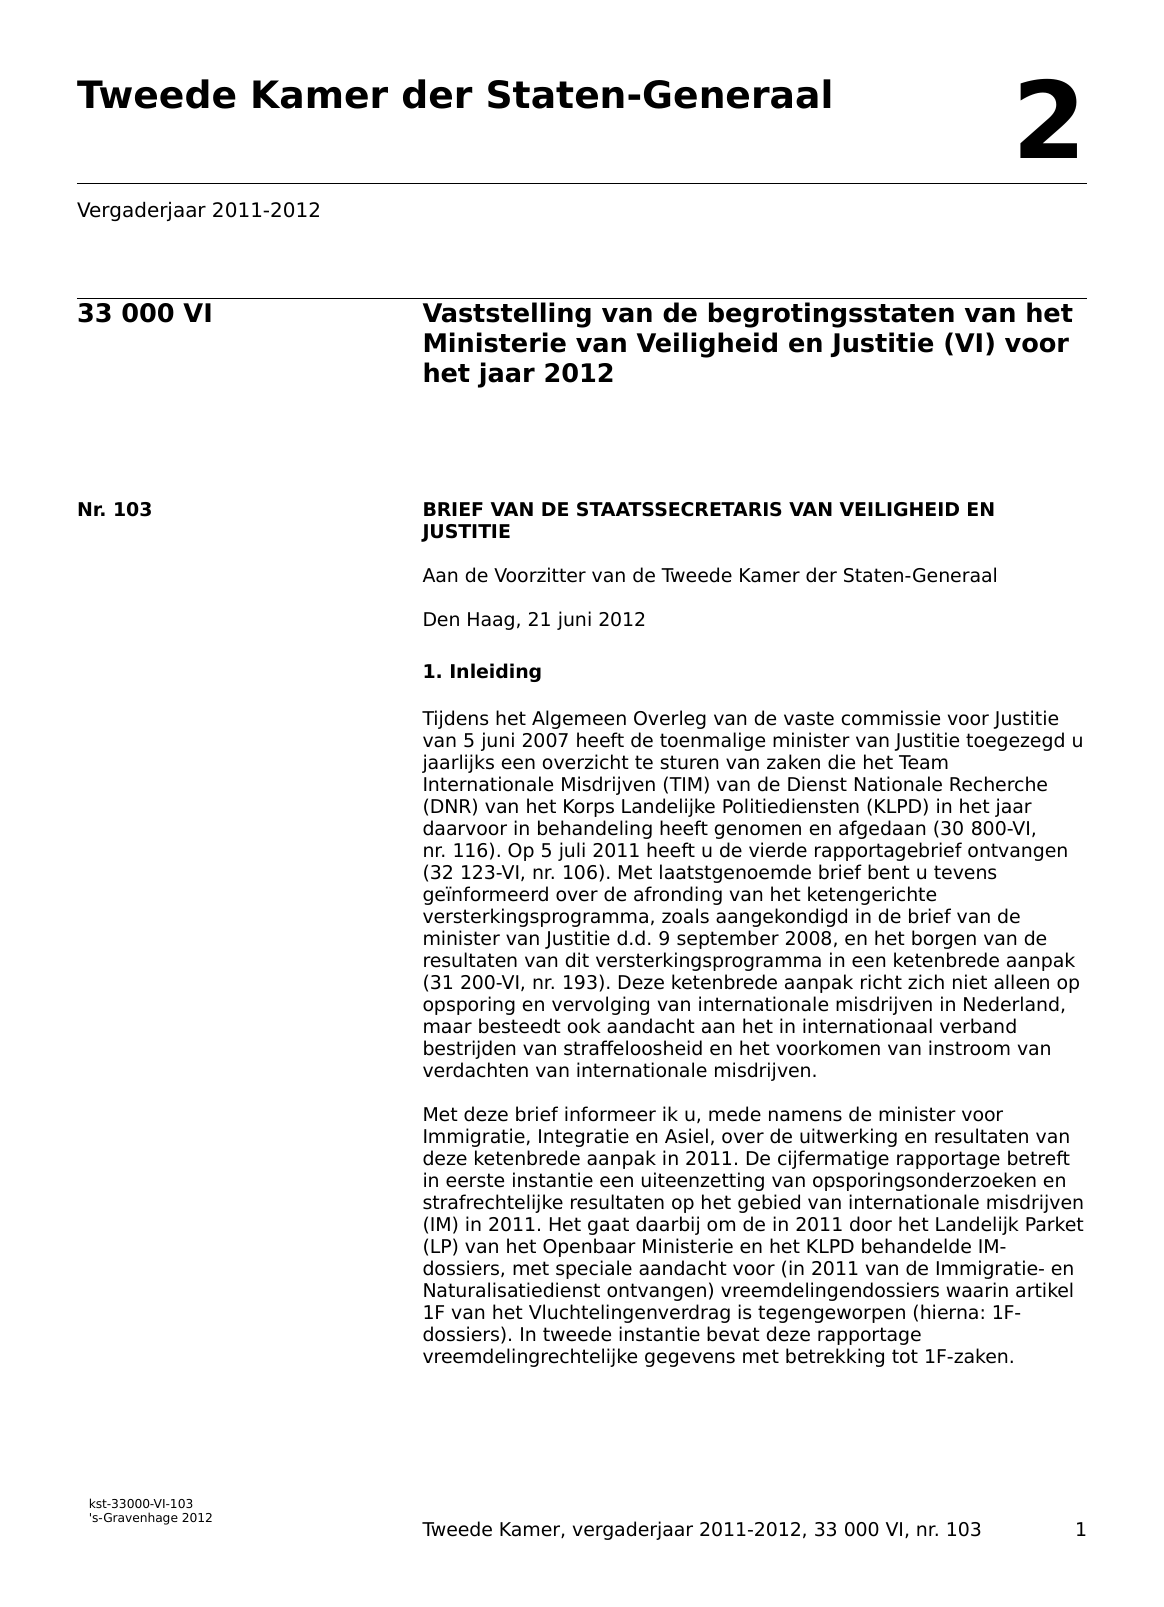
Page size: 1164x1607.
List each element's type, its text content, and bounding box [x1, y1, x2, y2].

text Tijdens het Algemeen Overleg van de vaste commissie voor Justitie van 5 juni 2007 heeft de toenmalige minister van Justitie toegezegd u jaarlijks een overzicht te sturen van zaken die het Team Internationale Misdrijven (TIM) van de Dienst Nationale Recherche (DNR) van het Korps Landelijke Politiediensten (KLPD) in het jaar daarvoor in behandeling heeft genomen en afgedaan (30 800-VI, nr. 116). Op 5 juli 2011 heeft u de vierde rapportagebrief ontvangen (32 123-VI, nr. 106). Met laatstgenoemde brief bent u tevens geïnformeerd over de afronding van het ketengerichte versterkingsprogramma, zoals aangekondigd in de brief van de minister van Justitie d.d. 9 september 2008, en het borgen van de resultaten van dit versterkingsprogramma in een ketenbrede aanpak (31 200-VI, nr. 193). Deze ketenbrede aanpak richt zich niet alleen op opsporing en vervolging van internationale misdrijven in Nederland, maar besteedt ook aandacht aan het in internationaal verband bestrijden van straffeloosheid en het voorkomen van instroom van verdachten van internationale misdrijven. [422, 708, 1087, 1082]
subtitle 33 000 VI Vaststelling van de begrotingsstaten van het Ministerie van Veiligheid en Justitie (VI) voor het jaar 2012 [77, 299, 1087, 388]
text 's-Gravenhage 2012 [88, 1511, 323, 1525]
text kst-33000-VI-103 [88, 1497, 323, 1511]
text Den Haag, 21 juni 2012 [422, 609, 1087, 631]
subtitle Nr. 103 BRIEF VAN DE STAATSSECRETARIS VAN VEILIGHEID EN JUSTITIE [77, 499, 1087, 543]
table_cell Vergaderjaar 2011-2012 [77, 184, 1087, 298]
table_header Tweede Kamer der Staten-Generaal [77, 59, 886, 183]
table_header 2 [886, 59, 1087, 183]
text Aan de Voorzitter van de Tweede Kamer der Staten-Generaal [422, 565, 1087, 587]
text Met deze brief informeer ik u, mede namens de minister voor Immigratie, Integratie en Asiel, over de uitwerking en resultaten van deze ketenbrede aanpak in 2011. De cijfermatige rapportage betreft in eerste instantie een uiteenzetting van opsporingsonderzoeken en strafrechtelijke resultaten op het gebied van internationale misdrijven (IM) in 2011. Het gaat daarbij om de in 2011 door het Landelijk Parket (LP) van het Openbaar Ministerie en het KLPD behandelde IM-dossiers, met speciale aandacht voor (in 2011 van de Immigratie- en Naturalisatiedienst ontvangen) vreemdelingendossiers waarin artikel 1F van het Vluchtelingenverdrag is tegengeworpen (hierna: 1F-dossiers). In tweede instantie bevat deze rapportage vreemdelingrechtelijke gegevens met betrekking tot 1F-zaken. [422, 1104, 1087, 1368]
subtitle 1. Inleiding [422, 661, 1087, 683]
